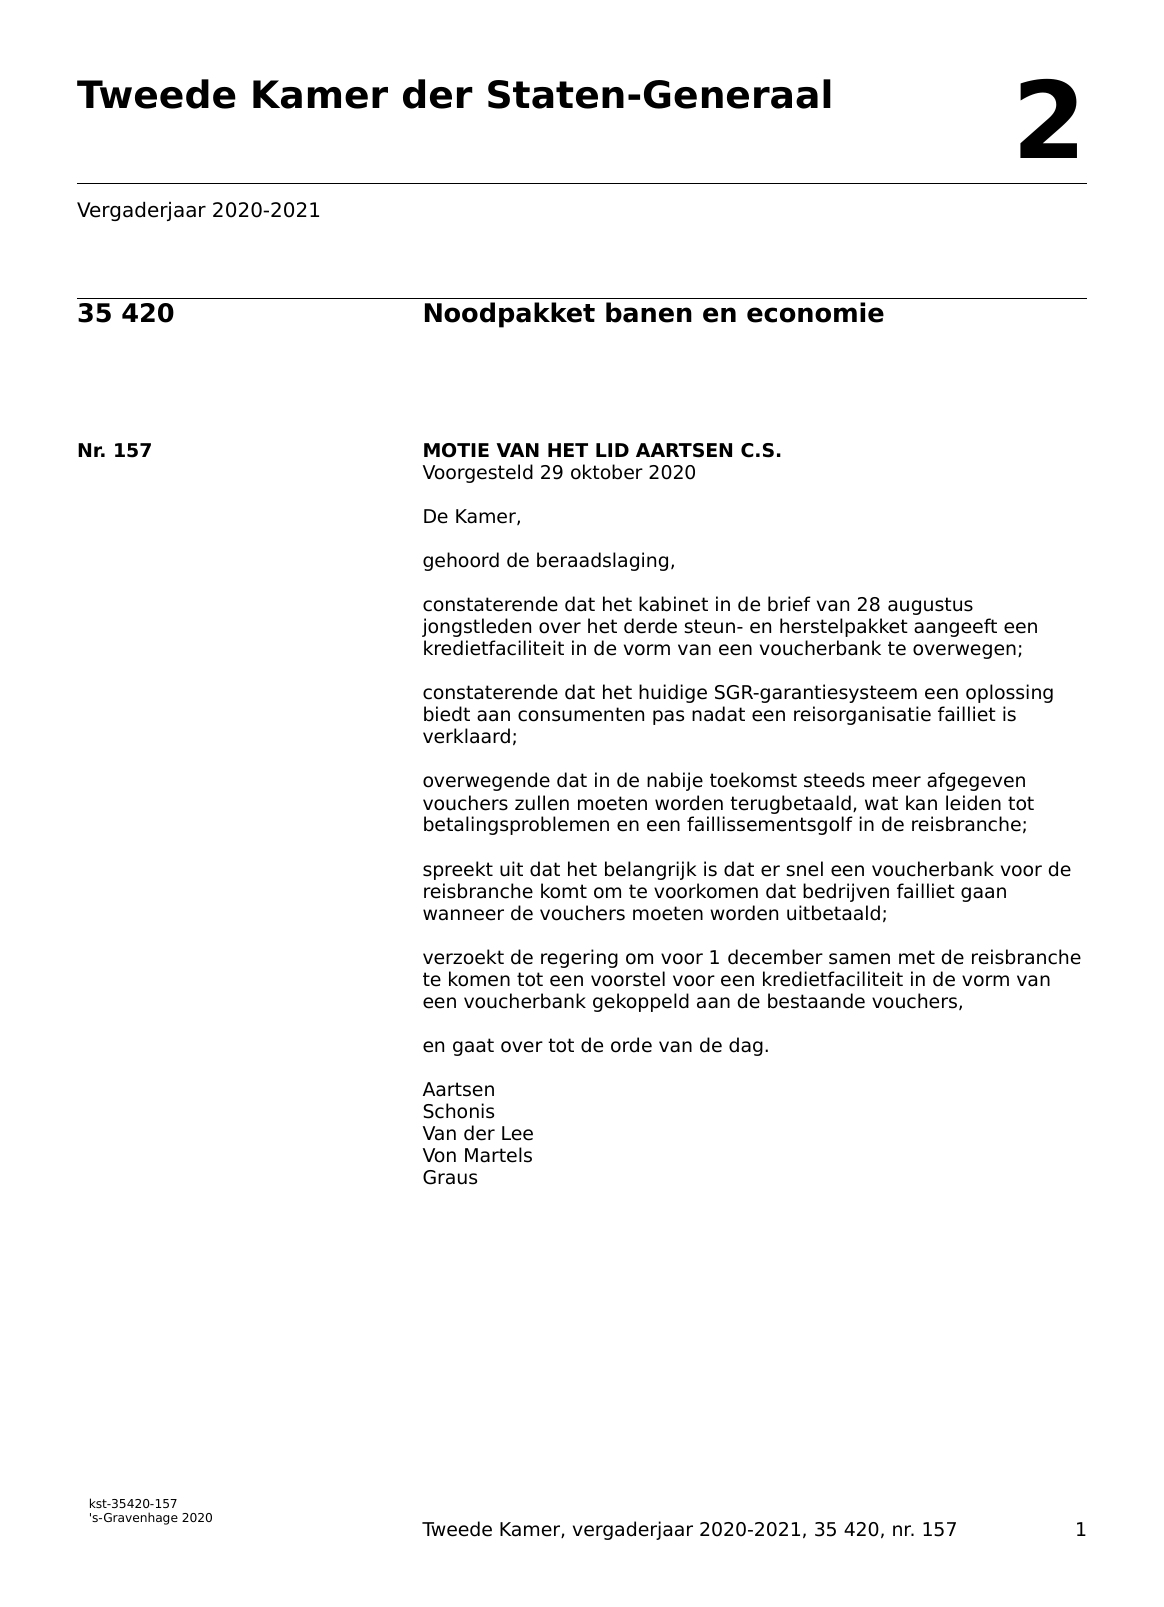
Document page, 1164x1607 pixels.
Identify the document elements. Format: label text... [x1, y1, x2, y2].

text en gaat over tot de orde van de dag. [422, 1035, 1087, 1057]
subtitle 35 420 Noodpakket banen en economie [77, 299, 1087, 329]
text Schonis [422, 1101, 1087, 1123]
text verzoekt de regering om voor 1 december samen met de reisbranche te komen tot een voorstel voor een kredietfaciliteit in de vorm van een voucherbank gekoppeld aan de bestaande vouchers, [422, 947, 1087, 1013]
text Von Martels [422, 1145, 1087, 1167]
text 's-Gravenhage 2020 [88, 1511, 323, 1525]
text Voorgesteld 29 oktober 2020 [422, 462, 1087, 484]
text kst-35420-157 [88, 1497, 323, 1511]
table_header 2 [886, 59, 1087, 183]
text constaterende dat het kabinet in de brief van 28 augustus jongstleden over het derde steun- en herstelpakket aangeeft een kredietfaciliteit in de vorm van een voucherbank te overwegen; [422, 594, 1087, 660]
subtitle Nr. 157 MOTIE VAN HET LID AARTSEN C.S. [77, 440, 1087, 462]
table_cell Vergaderjaar 2020-2021 [77, 184, 1087, 298]
text gehoord de beraadslaging, [422, 550, 1087, 572]
text Graus [422, 1167, 1087, 1189]
text spreekt uit dat het belangrijk is dat er snel een voucherbank voor de reisbranche komt om te voorkomen dat bedrijven failliet gaan wanneer de vouchers moeten worden uitbetaald; [422, 858, 1087, 924]
text Aartsen [422, 1079, 1087, 1101]
text Van der Lee [422, 1123, 1087, 1145]
text constaterende dat het huidige SGR-garantiesysteem een oplossing biedt aan consumenten pas nadat een reisorganisatie failliet is verklaard; [422, 682, 1087, 748]
text overwegende dat in de nabije toekomst steeds meer afgegeven vouchers zullen moeten worden terugbetaald, wat kan leiden tot betalingsproblemen en een faillissementsgolf in de reisbranche; [422, 770, 1087, 836]
text De Kamer, [422, 506, 1087, 528]
table_header Tweede Kamer der Staten-Generaal [77, 59, 886, 183]
